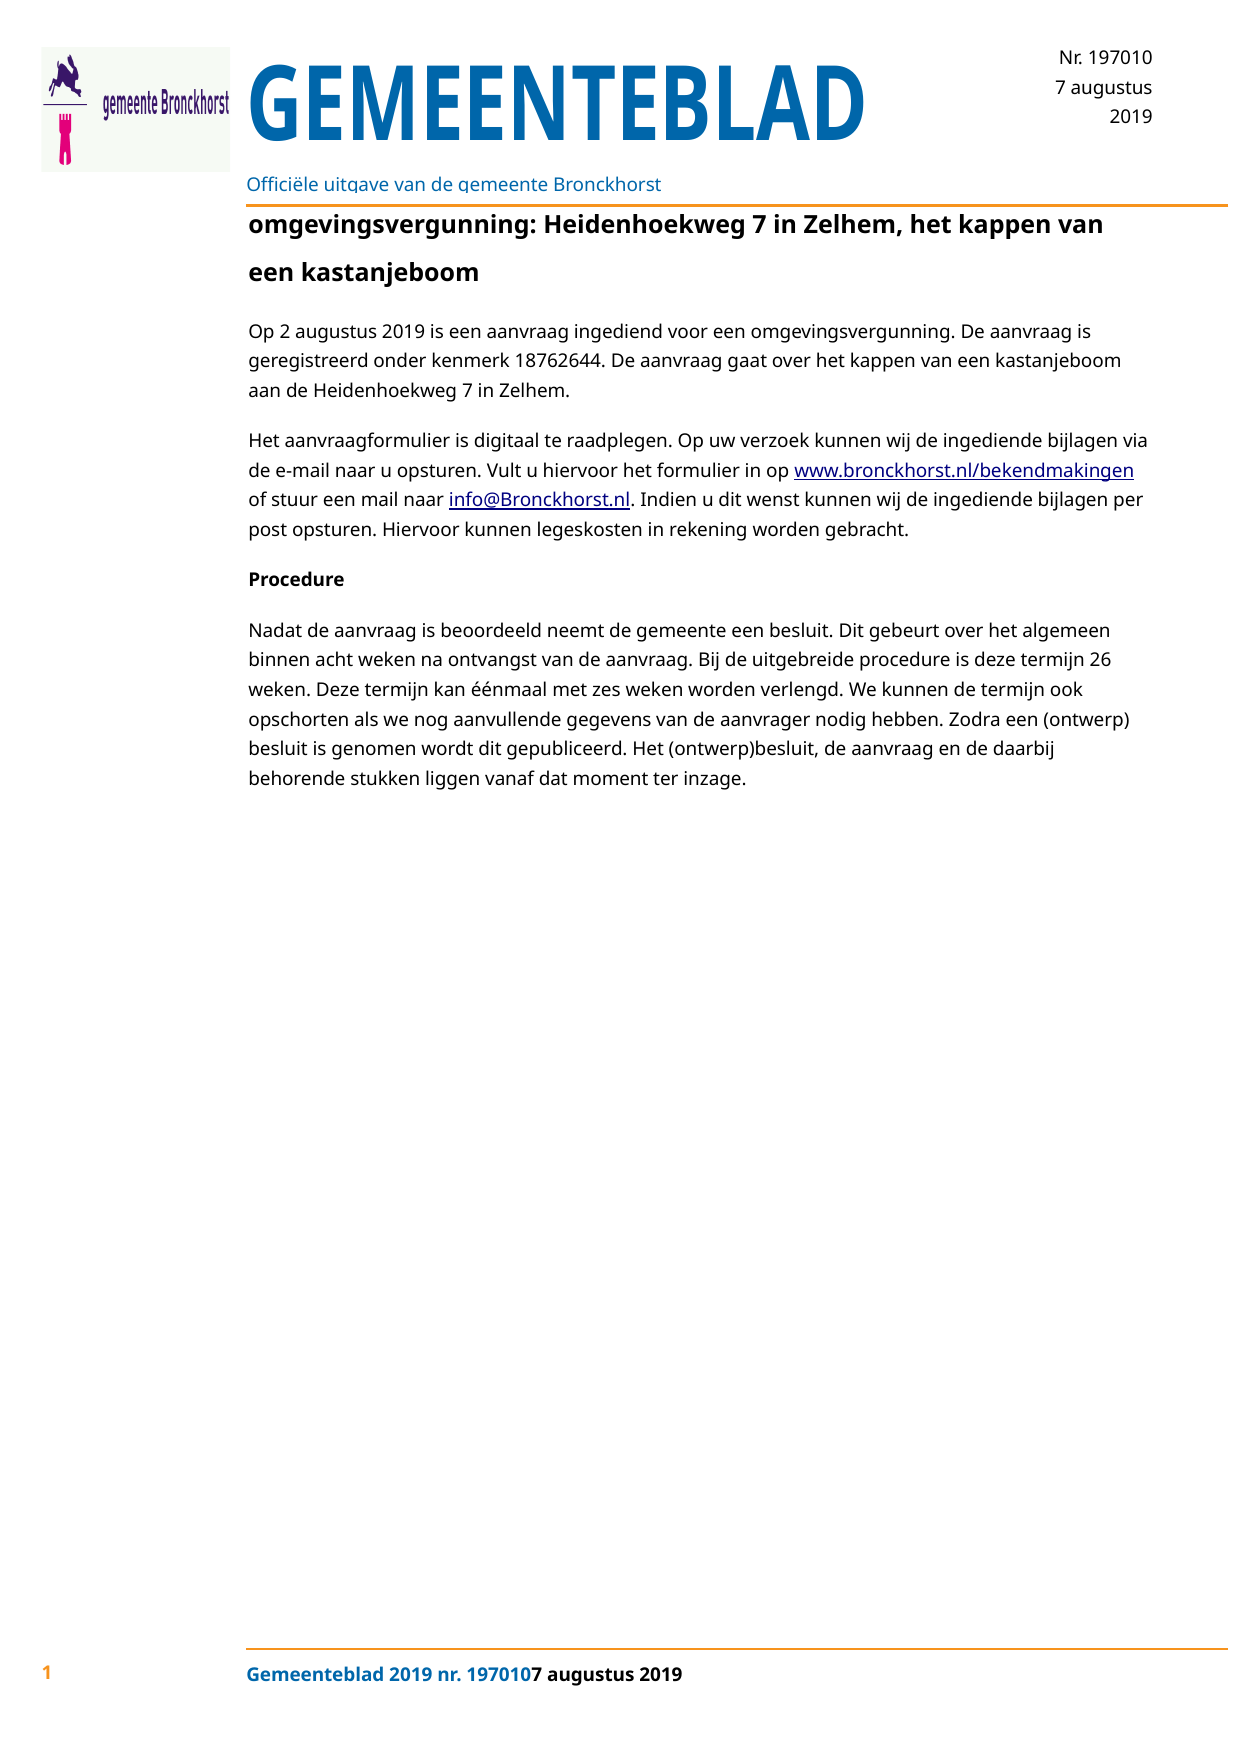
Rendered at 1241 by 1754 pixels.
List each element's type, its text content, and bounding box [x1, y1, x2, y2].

text Procedure [248, 567, 1152, 592]
text Nadat de aanvraag is beoordeeld neemt de gemeente een besluit. Dit gebeurt over het algemeen binnen acht weken na ontvangst van de aanvraag. Bij de uitgebreide procedure is deze termijn 26 weken. Deze termijn kan éénmaal met zes weken worden verlengd. We kunnen de termijn ook opschorten als we nog aanvullende gegevens van de aanvrager nodig hebben. Zodra een (ontwerp) besluit is genomen wordt dit gepubliceerd. Het (ontwerp)besluit, de aanvraag en de daarbij behorende stukken liggen vanaf dat moment ter inzage. [248, 617, 1152, 791]
text omgevingsvergunning: Heidenhoekweg 7 in Zelhem, het kappen van een kastanjeboom [248, 207, 1152, 288]
text Het aanvraagformulier is digitaal te raadplegen. Op uw verzoek kunnen wij de ingediende bijlagen via de e-mail naar u opsturen. Vult u hiervoor het formulier in op www.bronckhorst.nl/bekendmakingen of stuur een mail naar info@Bronckhorst.nl. Indien u dit wenst kunnen wij de ingediende bijlagen per post opsturen. Hiervoor kunnen legeskosten in rekening worden gebracht. [248, 427, 1152, 542]
text Op 2 augustus 2019 is een aanvraag ingediend voor een omgevingsvergunning. De aanvraag is geregistreerd onder kenmerk 18762644. De aanvraag gaat over het kappen van een kastanjeboom aan de Heidenhoekweg 7 in Zelhem. [248, 318, 1152, 403]
picture [41, 47, 231, 172]
